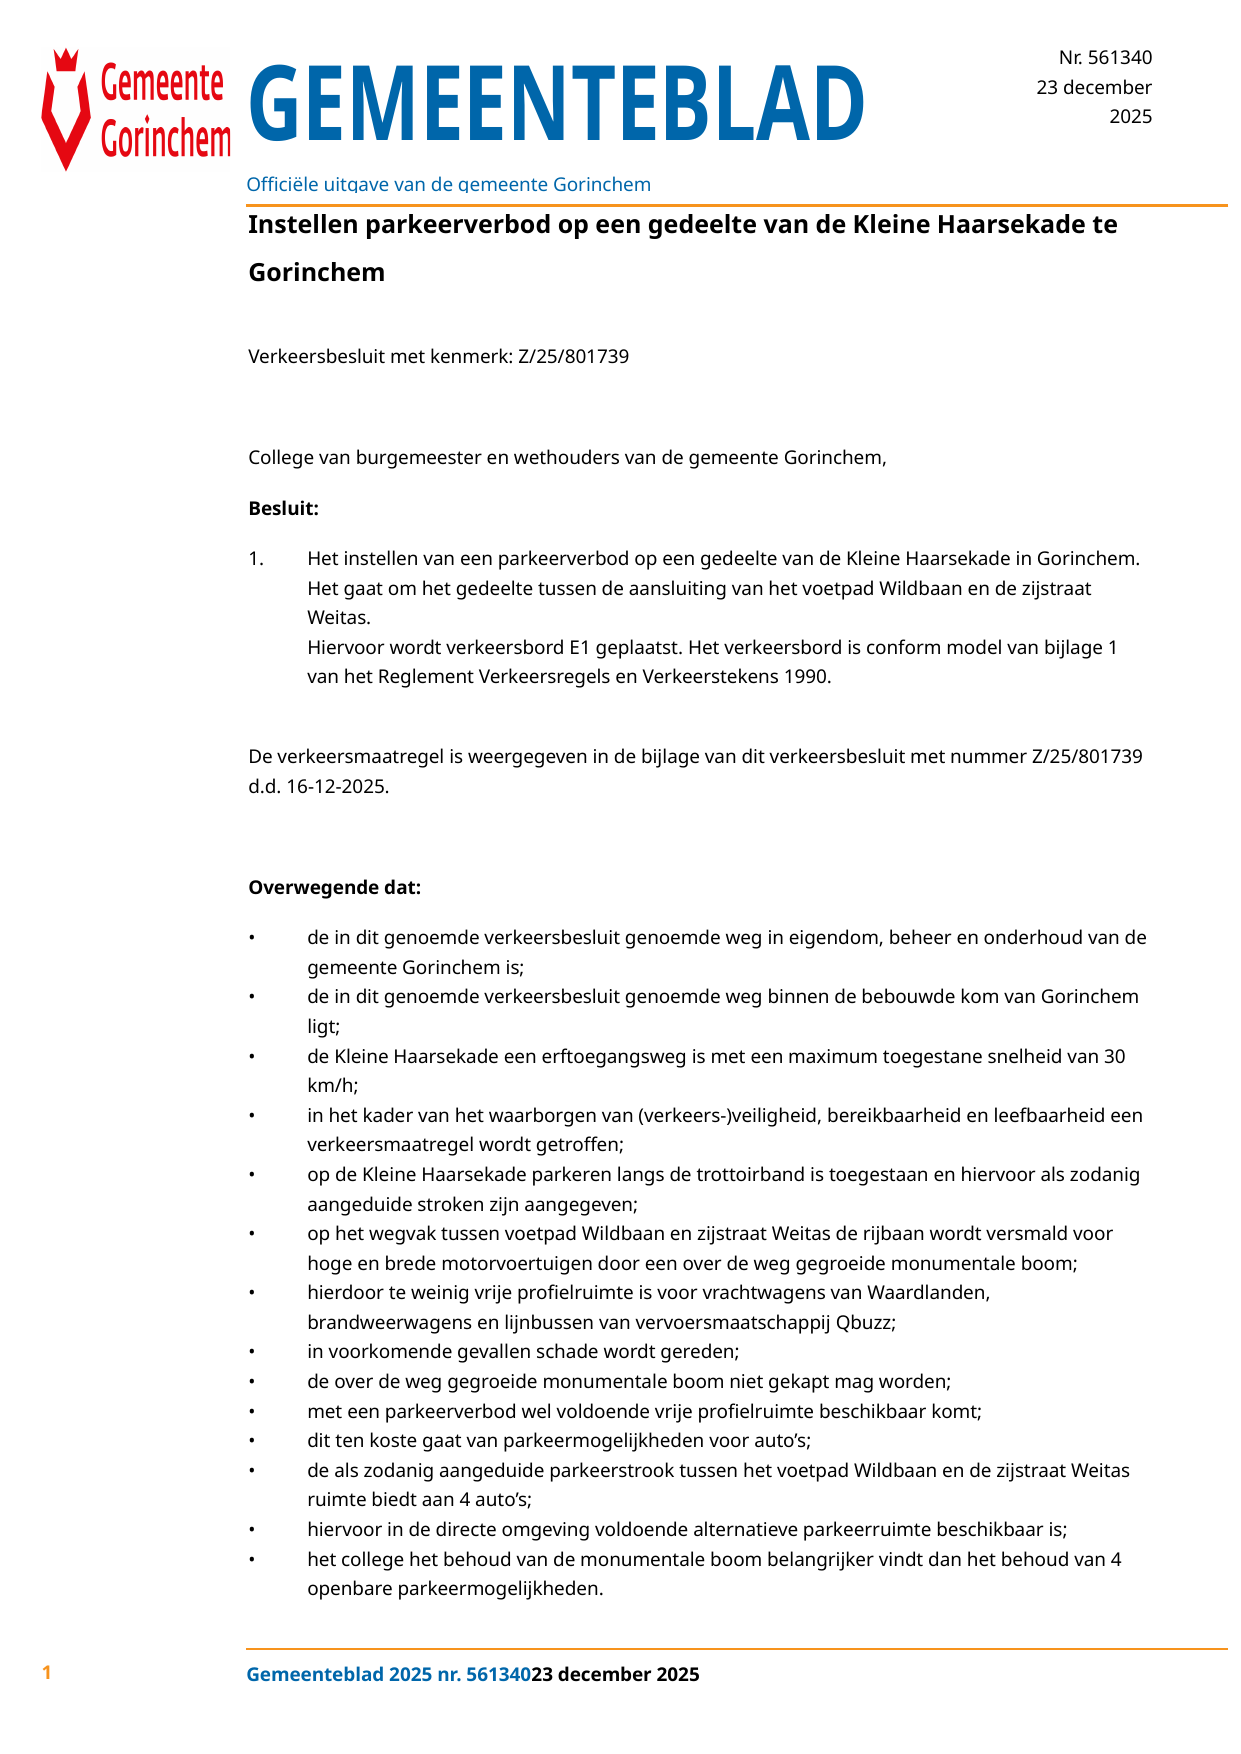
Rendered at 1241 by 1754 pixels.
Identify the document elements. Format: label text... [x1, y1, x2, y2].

list de in dit genoemde verkeersbesluit genoemde weg in eigendom, beheer en onderhoud van de gemeente Gorinchem is; [248, 924, 1152, 980]
list de als zodanig aangeduide parkeerstrook tussen het voetpad Wildbaan en de zijstraat Weitas ruimte biedt aan 4 auto’s; [248, 1457, 1152, 1512]
list Hiervoor wordt verkeersbord E1 geplaatst. Het verkeersbord is conform model van bijlage 1 van het Reglement Verkeersregels en Verkeerstekens 1990. [248, 634, 1152, 689]
list hiervoor in de directe omgeving voldoende alternatieve parkeerruimte beschikbaar is; [248, 1516, 1152, 1542]
picture [41, 47, 231, 172]
text College van burgemeester en wethouders van de gemeente Gorinchem, [248, 444, 1152, 470]
text Instellen parkeerverbod op een gedeelte van de Kleine Haarsekade te Gorinchem [248, 207, 1152, 288]
list op het wegvak tussen voetpad Wildbaan en zijstraat Weitas de rijbaan wordt versmald voor hoge en brede motorvoertuigen door een over de weg gegroeide monumentale boom; [248, 1220, 1152, 1276]
list de over de weg gegroeide monumentale boom niet gekapt mag worden; [248, 1368, 1152, 1394]
list het college het behoud van de monumentale boom belangrijker vindt dan het behoud van 4 openbare parkeermogelijkheden. [248, 1546, 1152, 1601]
text Verkeersbesluit met kenmerk: Z/25/801739 [248, 344, 1152, 369]
list hierdoor te weinig vrije profielruimte is voor vrachtwagens van Waardlanden, brandweerwagens en lijnbussen van vervoersmaatschappij Qbuzz; [248, 1279, 1152, 1335]
list de Kleine Haarsekade een erftoegangsweg is met een maximum toegestane snelheid van 30 km/h; [248, 1043, 1152, 1098]
list met een parkeerverbod wel voldoende vrije profielruimte beschikbaar komt; [248, 1398, 1152, 1423]
list dit ten koste gaat van parkeermogelijkheden voor auto’s; [248, 1427, 1152, 1453]
text Besluit: [248, 495, 1152, 521]
list in voorkomende gevallen schade wordt gereden; [248, 1339, 1152, 1364]
text Overwegende dat: [248, 874, 1152, 900]
text De verkeersmaatregel is weergegeven in de bijlage van dit verkeersbesluit met nummer Z/25/801739 d.d. 16-12-2025. [248, 744, 1152, 799]
list in het kader van het waarborgen van (verkeers-)veiligheid, bereikbaarheid en leefbaarheid een verkeersmaatregel wordt getroffen; [248, 1102, 1152, 1157]
list de in dit genoemde verkeersbesluit genoemde weg binnen de bebouwde kom van Gorinchem ligt; [248, 984, 1152, 1039]
list Het instellen van een parkeerverbod op een gedeelte van de Kleine Haarsekade in Gorinchem. Het gaat om het gedeelte tussen de aansluiting van het voetpad Wildbaan en de zijstraat Weitas. [248, 545, 1152, 630]
list op de Kleine Haarsekade parkeren langs de trottoirband is toegestaan en hiervoor als zodanig aangeduide stroken zijn aangegeven; [248, 1161, 1152, 1216]
